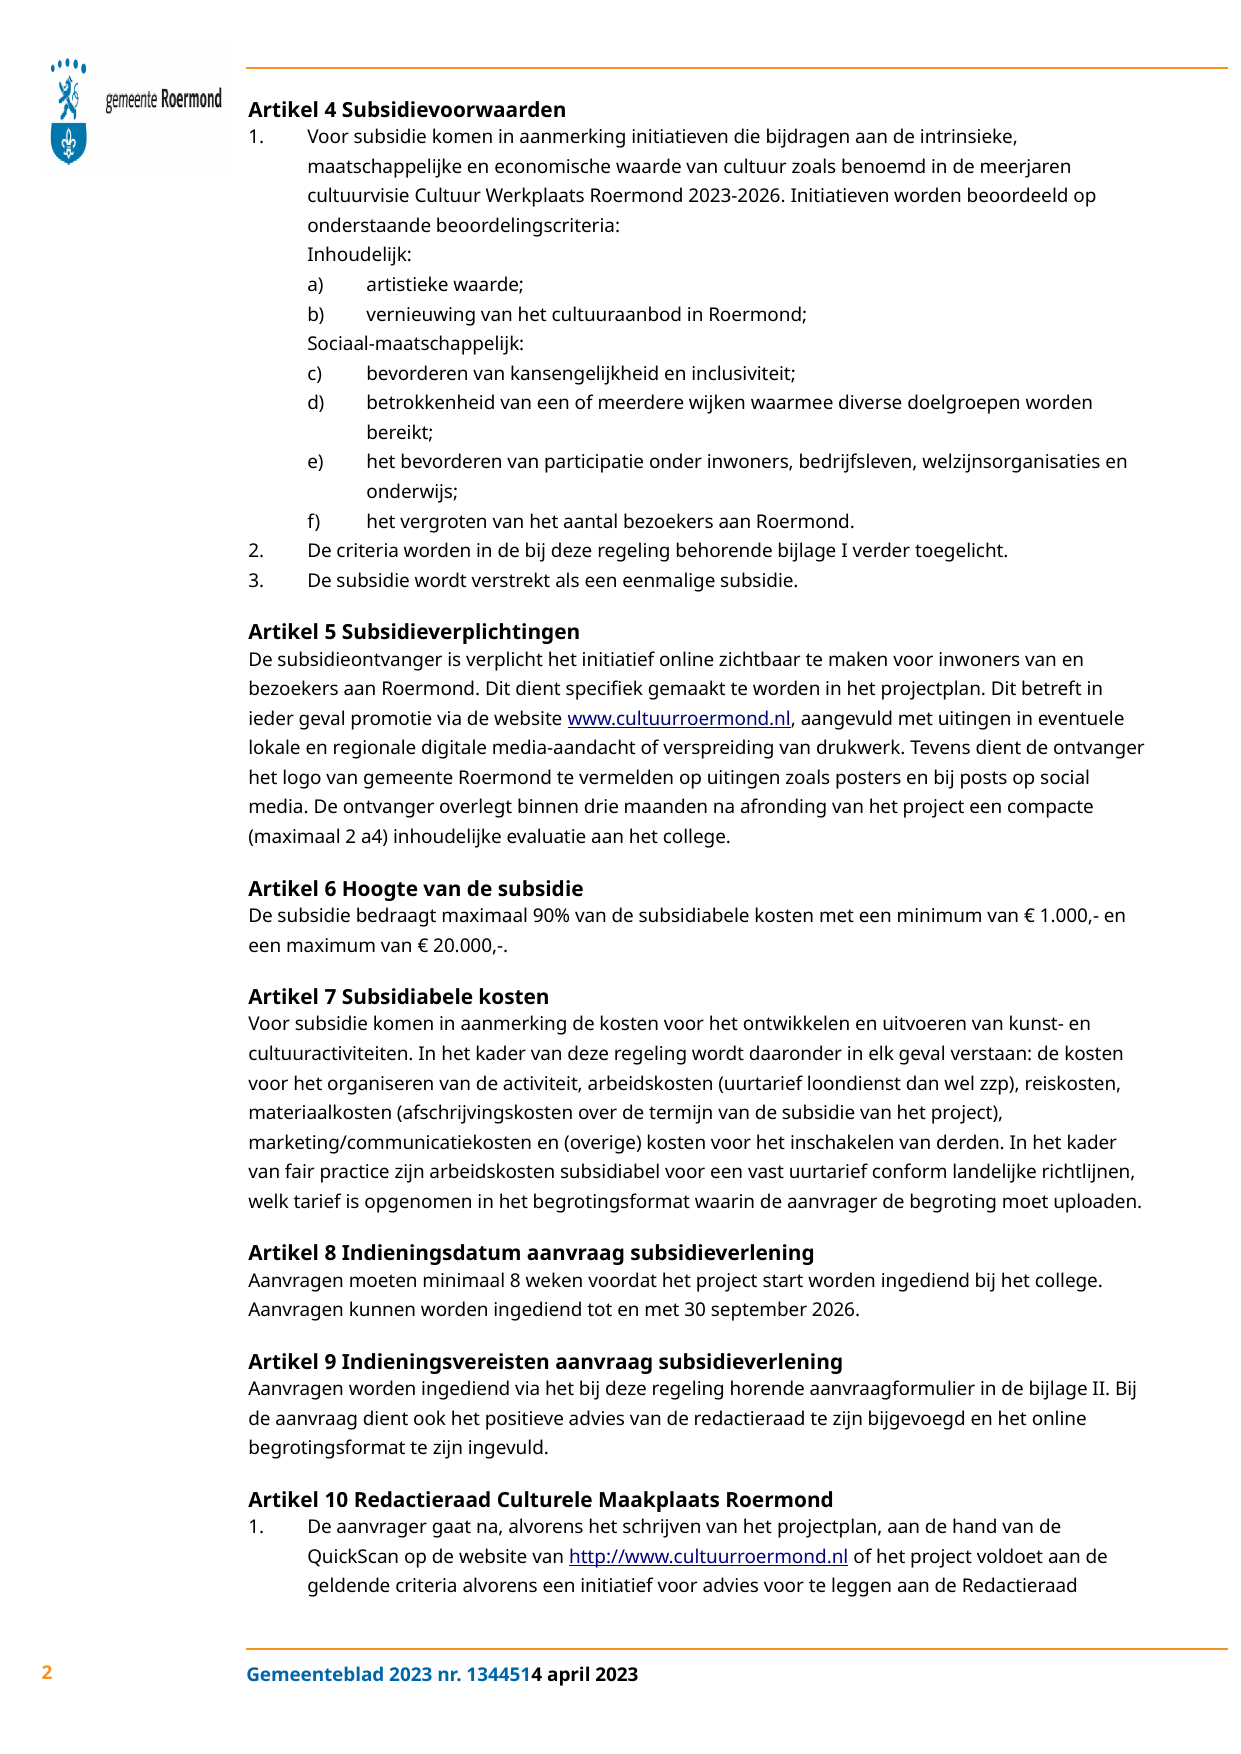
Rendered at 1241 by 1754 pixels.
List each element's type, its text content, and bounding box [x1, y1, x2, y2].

list artistieke waarde; [307, 271, 1152, 297]
text De subsidie bedraagt maximaal 90% van de subsidiabele kosten met een minimum van € 1.000,- en een maximum van € 20.000,-. [248, 902, 1152, 957]
list Sociaal-maatschappelijk: [248, 330, 1152, 356]
list het bevorderen van participatie onder inwoners, bedrijfsleven, welzijnsorganisaties en onderwijs; [307, 449, 1152, 504]
text Artikel 7 Subsidiabele kosten [248, 982, 1152, 1011]
list Voor subsidie komen in aanmerking initiatieven die bijdragen aan de intrinsieke, maatschappelijke en economische waarde van cultuur zoals benoemd in de meerjaren cultuurvisie Cultuur Werkplaats Roermond 2023-2026. Initiatieven worden beoordeeld op onderstaande beoordelingscriteria: [248, 123, 1152, 238]
list De criteria worden in de bij deze regeling behorende bijlage I verder toegelicht. [248, 537, 1152, 563]
text Artikel 8 Indieningsdatum aanvraag subsidieverlening [248, 1238, 1152, 1267]
text Artikel 10 Redactieraad Culturele Maakplaats Roermond [248, 1485, 1152, 1513]
list Inhoudelijk: [248, 242, 1152, 267]
text Aanvragen moeten minimaal 8 weken voordat het project start worden ingediend bij het college. Aanvragen kunnen worden ingediend tot en met 30 september 2026. [248, 1267, 1152, 1322]
picture [41, 47, 231, 172]
text Voor subsidie komen in aanmerking de kosten voor het ontwikkelen en uitvoeren van kunst- en cultuuractiviteiten. In het kader van deze regeling wordt daaronder in elk geval verstaan: de kosten voor het organiseren van de activiteit, arbeidskosten (uurtarief loondienst dan wel zzp), reiskosten, materiaalkosten (afschrijvingskosten over de termijn van de subsidie van het project), marketing/communicatiekosten en (overige) kosten voor het inschakelen van derden. In het kader van fair practice zijn arbeidskosten subsidiabel voor een vast uurtarief conform landelijke richtlijnen, welk tarief is opgenomen in het begrotingsformat waarin de aanvrager de begroting moet uploaden. [248, 1011, 1152, 1214]
list vernieuwing van het cultuuraanbod in Roermond; [307, 301, 1152, 326]
text Artikel 4 Subsidievoorwaarden [248, 95, 1152, 123]
text Aanvragen worden ingediend via het bij deze regeling horende aanvraagformulier in de bijlage II. Bij de aanvraag dient ook het positieve advies van de redactieraad te zijn bijgevoegd en het online begrotingsformat te zijn ingevuld. [248, 1375, 1152, 1460]
text Artikel 6 Hoogte van de subsidie [248, 874, 1152, 902]
list De aanvrager gaat na, alvorens het schrijven van het projectplan, aan de hand van de QuickScan op de website van http://www.cultuurroermond.nl of het project voldoet aan de geldende criteria alvorens een initiatief voor advies voor te leggen aan de Redactieraad [248, 1513, 1152, 1598]
text De subsidieontvanger is verplicht het initiatief online zichtbaar te maken voor inwoners van en bezoekers aan Roermond. Dit dient specifiek gemaakt te worden in het projectplan. Dit betreft in ieder geval promotie via de website www.cultuurroermond.nl, aangevuld met uitingen in eventuele lokale en regionale digitale media-aandacht of verspreiding van drukwerk. Tevens dient de ontvanger het logo van gemeente Roermond te vermelden op uitingen zoals posters en bij posts op social media. De ontvanger overlegt binnen drie maanden na afronding van het project een compacte (maximaal 2 a4) inhoudelijke evaluatie aan het college. [248, 646, 1152, 849]
text Artikel 9 Indieningsvereisten aanvraag subsidieverlening [248, 1347, 1152, 1375]
list betrokkenheid van een of meerdere wijken waarmee diverse doelgroepen worden bereikt; [307, 389, 1152, 445]
list De subsidie wordt verstrekt als een eenmalige subsidie. [248, 567, 1152, 593]
list het vergroten van het aantal bezoekers aan Roermond. [307, 508, 1152, 533]
list bevorderen van kansengelijkheid en inclusiviteit; [307, 360, 1152, 386]
text Artikel 5 Subsidieverplichtingen [248, 617, 1152, 646]
